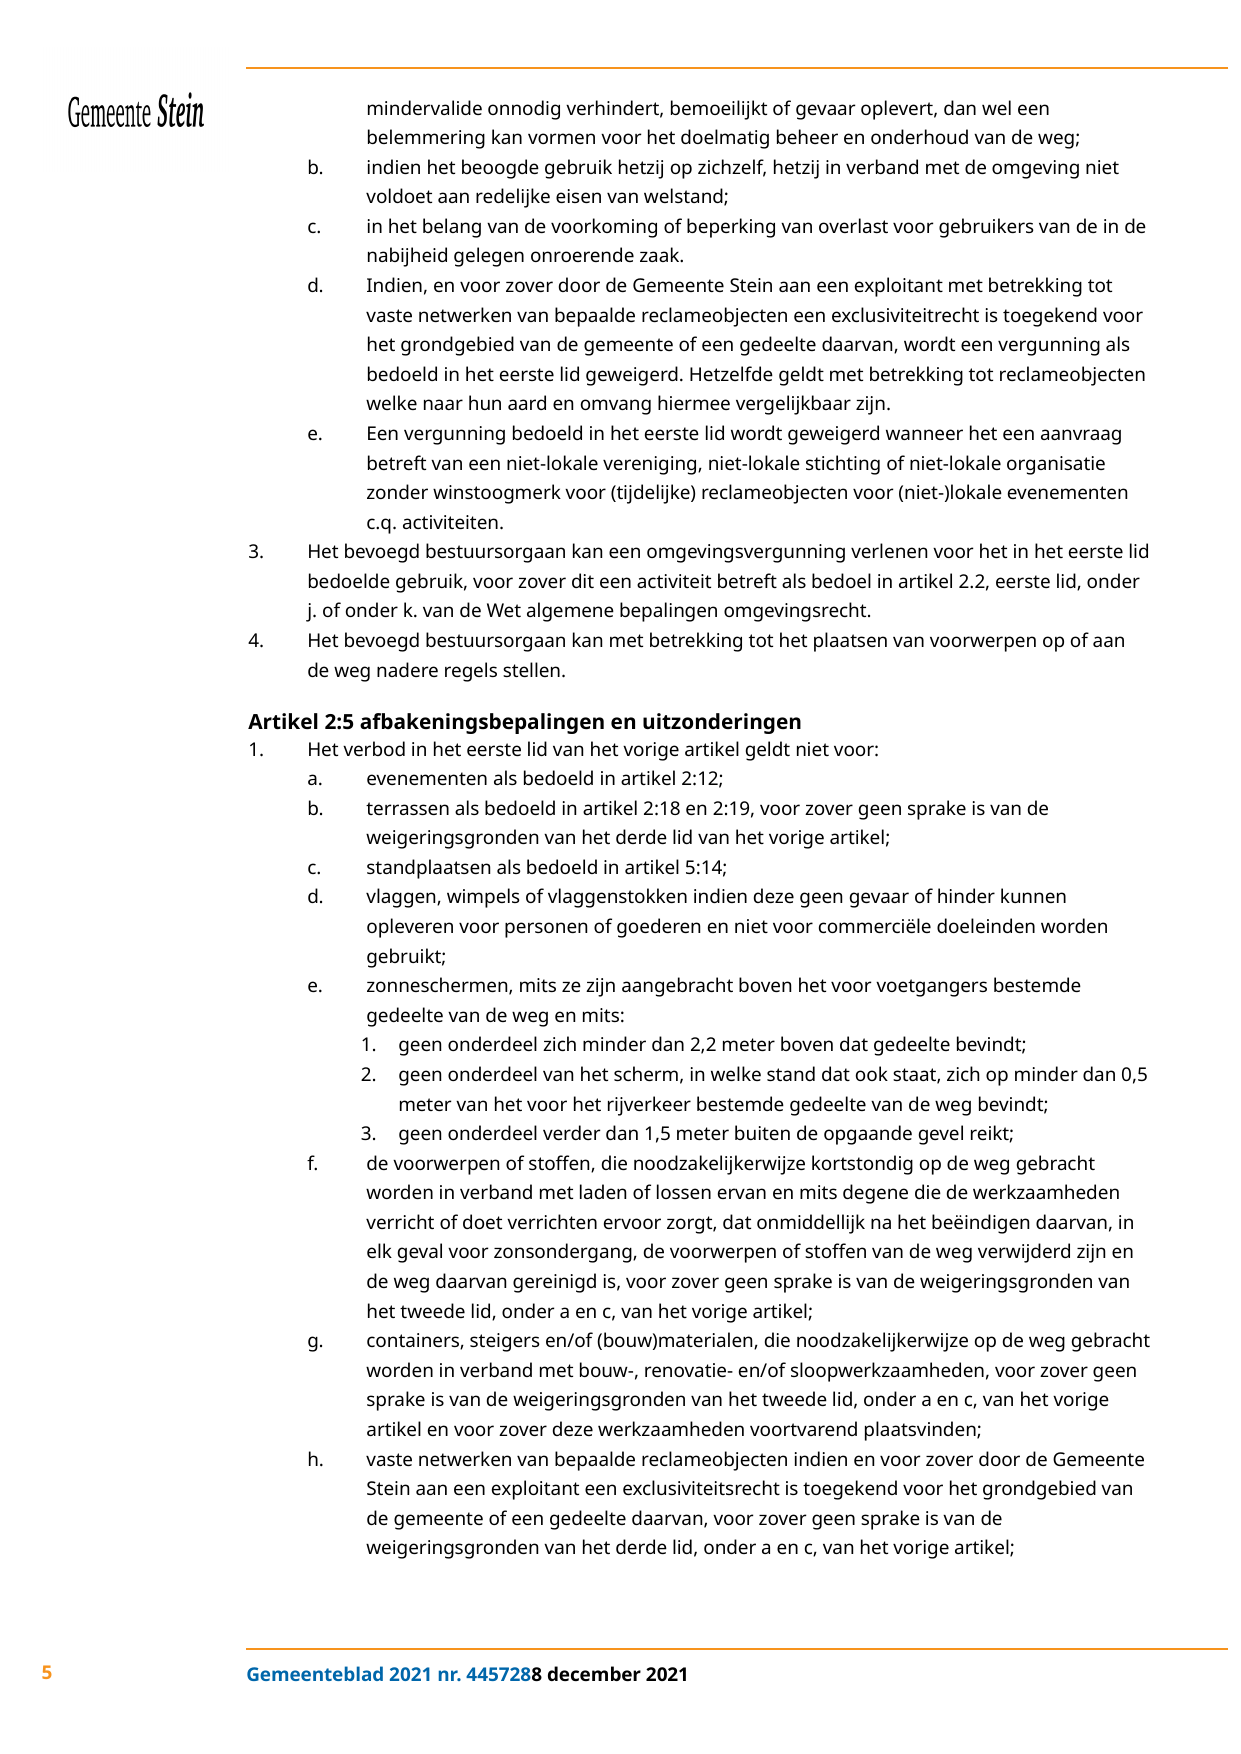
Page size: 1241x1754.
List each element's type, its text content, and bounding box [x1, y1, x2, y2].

list standplaatsen als bedoeld in artikel 5:14; [307, 854, 1152, 880]
list geen onderdeel verder dan 1,5 meter buiten de opgaande gevel reikt; [361, 1120, 1152, 1146]
list mindervalide onnodig verhindert, bemoeilijkt of gevaar oplevert, dan wel een belemmering kan vormen voor het doelmatig beheer en onderhoud van de weg; [307, 95, 1152, 150]
text Artikel 2:5 afbakeningsbepalingen en uitzonderingen [248, 707, 1152, 736]
list Indien, en voor zover door de Gemeente Stein aan een exploitant met betrekking tot vaste netwerken van bepaalde reclameobjecten een exclusiviteitrecht is toegekend voor het grondgebied van de gemeente of een gedeelte daarvan, wordt een vergunning als bedoeld in het eerste lid geweigerd. Hetzelfde geldt met betrekking tot reclameobjecten welke naar hun aard en omvang hiermee vergelijkbaar zijn. [307, 272, 1152, 416]
list Het bevoegd bestuursorgaan kan met betrekking tot het plaatsen van voorwerpen op of aan de weg nadere regels stellen. [248, 627, 1152, 683]
list Het bevoegd bestuursorgaan kan een omgevingsvergunning verlenen voor het in het eerste lid bedoelde gebruik, voor zover dit een activiteit betreft als bedoel in artikel 2.2, eerste lid, onder j. of onder k. van de Wet algemene bepalingen omgevingsrecht. [248, 538, 1152, 623]
list zonneschermen, mits ze zijn aangebracht boven het voor voetgangers bestemde gedeelte van de weg en mits: [307, 972, 1152, 1028]
picture [41, 47, 231, 172]
list in het belang van de voorkoming of beperking van overlast voor gebruikers van de in de nabijheid gelegen onroerende zaak. [307, 213, 1152, 268]
list geen onderdeel zich minder dan 2,2 meter boven dat gedeelte bevindt; [361, 1032, 1152, 1057]
list Het verbod in het eerste lid van het vorige artikel geldt niet voor: [248, 736, 1152, 761]
list indien het beoogde gebruik hetzij op zichzelf, hetzij in verband met de omgeving niet voldoet aan redelijke eisen van welstand; [307, 154, 1152, 209]
list Een vergunning bedoeld in het eerste lid wordt geweigerd wanneer het een aanvraag betreft van een niet-lokale vereniging, niet-lokale stichting of niet-lokale organisatie zonder winstoogmerk voor (tijdelijke) reclameobjecten voor (niet-)lokale evenementen c.q. activiteiten. [307, 420, 1152, 535]
list de voorwerpen of stoffen, die noodzakelijkerwijze kortstondig op de weg gebracht worden in verband met laden of lossen ervan en mits degene die de werkzaamheden verricht of doet verrichten ervoor zorgt, dat onmiddellijk na het beëindigen daarvan, in elk geval voor zonsondergang, de voorwerpen of stoffen van de weg verwijderd zijn en de weg daarvan gereinigd is, voor zover geen sprake is van de weigeringsgronden van het tweede lid, onder a en c, van het vorige artikel; [307, 1150, 1152, 1323]
list vlaggen, wimpels of vlaggenstokken indien deze geen gevaar of hinder kunnen opleveren voor personen of goederen en niet voor commerciële doeleinden worden gebruikt; [307, 884, 1152, 968]
list containers, steigers en/of (bouw)materialen, die noodzakelijkerwijze op de weg gebracht worden in verband met bouw-, renovatie- en/of sloopwerkzaamheden, voor zover geen sprake is van de weigeringsgronden van het tweede lid, onder a en c, van het vorige artikel en voor zover deze werkzaamheden voortvarend plaatsvinden; [307, 1327, 1152, 1442]
list terrassen als bedoeld in artikel 2:18 en 2:19, voor zover geen sprake is van de weigeringsgronden van het derde lid van het vorige artikel; [307, 795, 1152, 850]
list vaste netwerken van bepaalde reclameobjecten indien en voor zover door de Gemeente Stein aan een exploitant een exclusiviteitsrecht is toegekend voor het grondgebied van de gemeente of een gedeelte daarvan, voor zover geen sprake is van de weigeringsgronden van het derde lid, onder a en c, van het vorige artikel; [307, 1446, 1152, 1560]
list geen onderdeel van het scherm, in welke stand dat ook staat, zich op minder dan 0,5 meter van het voor het rijverkeer bestemde gedeelte van de weg bevindt; [361, 1061, 1152, 1116]
list evenementen als bedoeld in artikel 2:12; [307, 765, 1152, 791]
